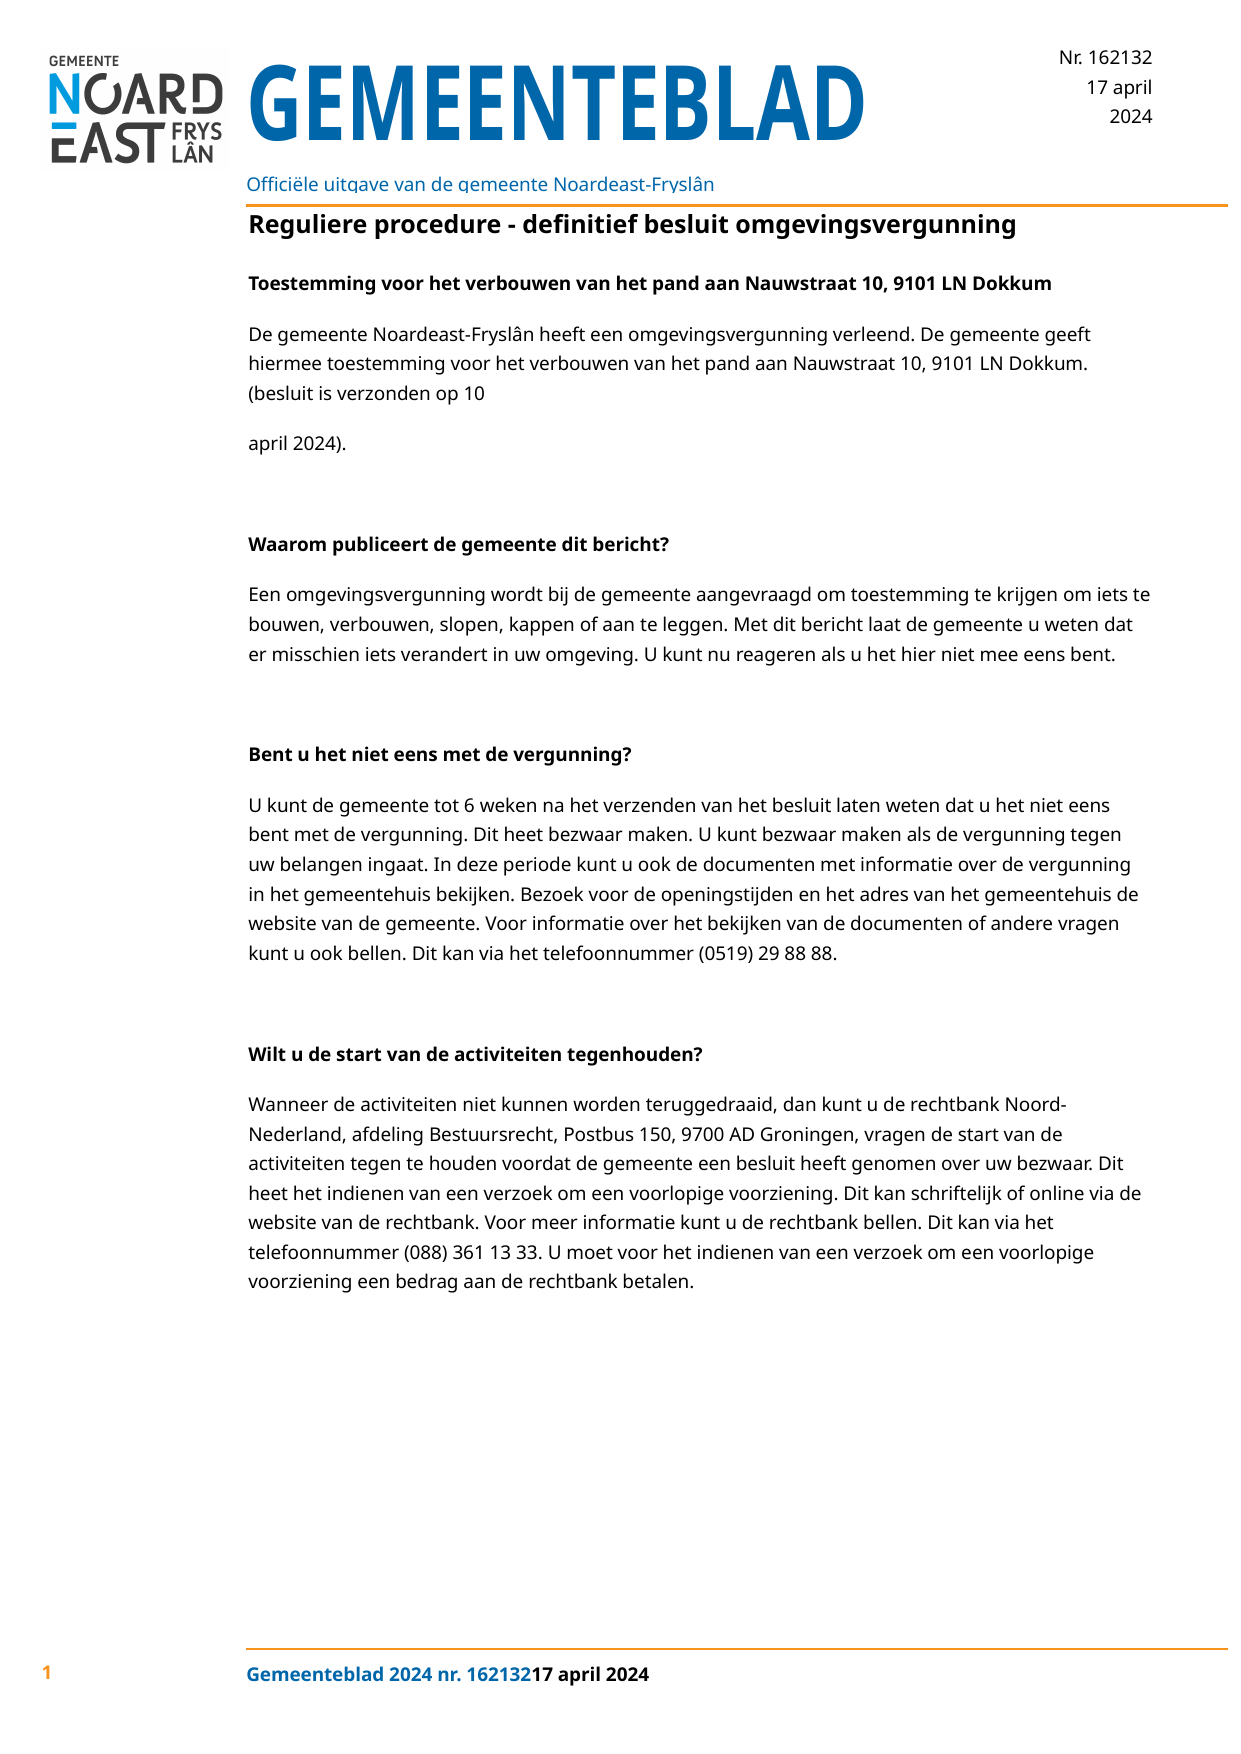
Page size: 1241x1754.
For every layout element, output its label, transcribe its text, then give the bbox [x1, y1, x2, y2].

text Waarom publiceert de gemeente dit bericht? [248, 531, 1152, 557]
text Bent u het niet eens met de vergunning? [248, 742, 1152, 767]
text Wanneer de activiteiten niet kunnen worden teruggedraaid, dan kunt u de rechtbank Noord-Nederland, afdeling Bestuursrecht, Postbus 150, 9700 AD Groningen, vragen de start van de activiteiten tegen te houden voordat de gemeente een besluit heeft genomen over uw bezwaar. Dit heet het indienen van een verzoek om een voorlopige voorziening. Dit kan schriftelijk of online via de website van de rechtbank. Voor meer informatie kunt u de rechtbank bellen. Dit kan via het telefoonnummer (088) 361 13 33. U moet voor het indienen van een verzoek om een voorlopige voorziening een bedrag aan de rechtbank betalen. [248, 1091, 1152, 1294]
text Toestemming voor het verbouwen van het pand aan Nauwstraat 10, 9101 LN Dokkum [248, 270, 1152, 296]
text De gemeente Noardeast-Fryslân heeft een omgevingsvergunning verleend. De gemeente geeft hiermee toestemming voor het verbouwen van het pand aan Nauwstraat 10, 9101 LN Dokkum. (besluit is verzonden op 10 [248, 321, 1152, 406]
text Een omgevingsvergunning wordt bij de gemeente aangevraagd om toestemming te krijgen om iets te bouwen, verbouwen, slopen, kappen of aan te leggen. Met dit bericht laat de gemeente u weten dat er misschien iets verandert in uw omgeving. U kunt nu reageren als u het hier niet mee eens bent. [248, 582, 1152, 666]
text Reguliere procedure - definitief besluit omgevingsvergunning [248, 207, 1152, 241]
text april 2024). [248, 430, 1152, 456]
picture [41, 47, 231, 172]
text U kunt de gemeente tot 6 weken na het verzenden van het besluit laten weten dat u het niet eens bent met de vergunning. Dit heet bezwaar maken. U kunt bezwaar maken als de vergunning tegen uw belangen ingaat. In deze periode kunt u ook de documenten met informatie over de vergunning in het gemeentehuis bekijken. Bezoek voor de openingstijden en het adres van het gemeentehuis de website van de gemeente. Voor informatie over het bekijken van de documenten of andere vragen kunt u ook bellen. Dit kan via het telefoonnummer (0519) 29 88 88. [248, 792, 1152, 966]
text Wilt u de start van de activiteiten tegenhouden? [248, 1041, 1152, 1066]
